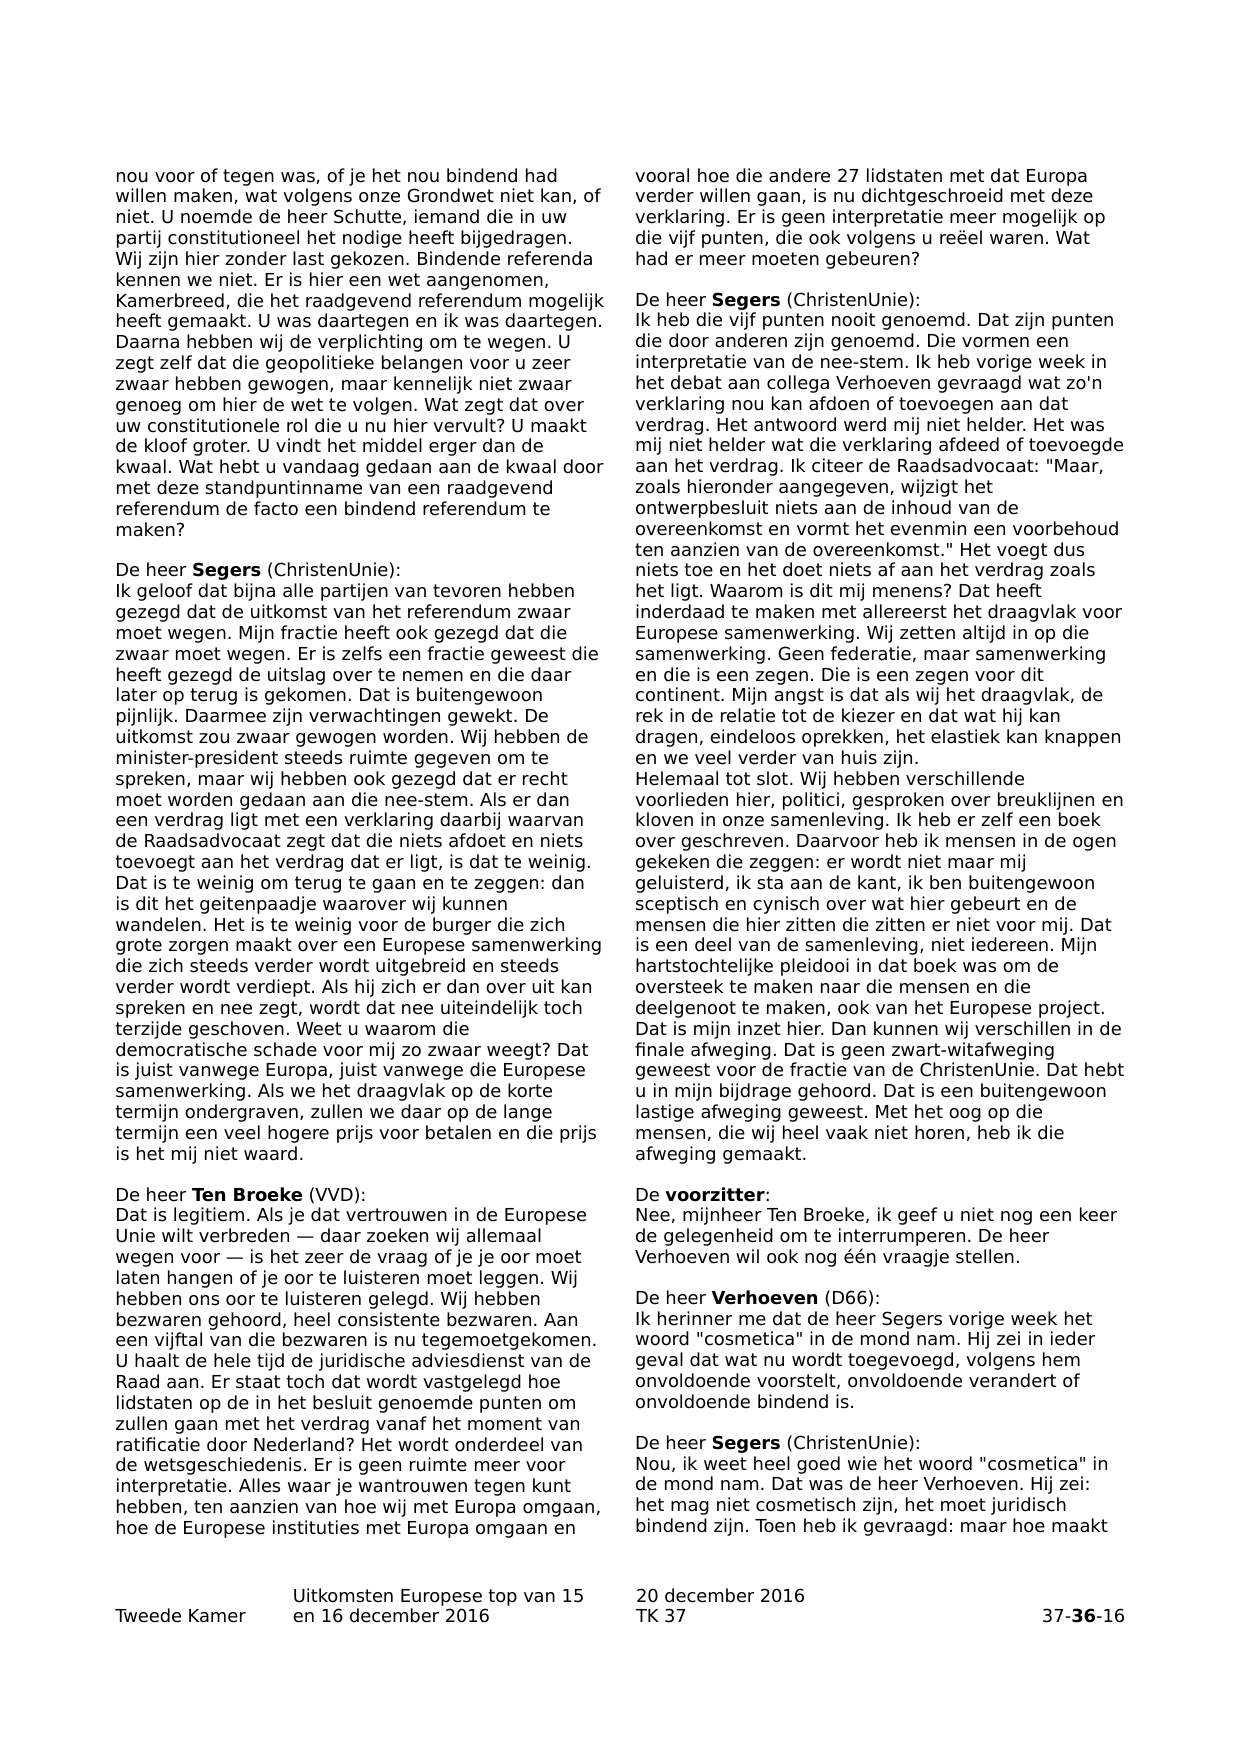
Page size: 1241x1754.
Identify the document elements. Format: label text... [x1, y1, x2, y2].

text Ik geloof dat bijna alle partijen van tevoren hebben gezegd dat de uitkomst van het referendum zwaar moet wegen. Mijn fractie heeft ook gezegd dat die zwaar moet wegen. Er is zelfs een fractie geweest die heeft gezegd de uitslag over te nemen en die daar later op terug is gekomen. Dat is buitengewoon pijnlijk. Daarmee zijn verwachtingen gewekt. De uitkomst zou zwaar gewogen worden. Wij hebben de minister-president steeds ruimte gegeven om te spreken, maar wij hebben ook gezegd dat er recht moet worden gedaan aan die nee-stem. Als er dan een verdrag ligt met een verklaring daarbij waarvan de Raadsadvocaat zegt dat die niets afdoet en niets toevoegt aan het verdrag dat er ligt, is dat te weinig. Dat is te weinig om terug te gaan en te zeggen: dan is dit het geitenpaadje waarover wij kunnen wandelen. Het is te weinig voor de burger die zich grote zorgen maakt over een Europese samenwerking die zich steeds verder wordt uitgebreid en steeds verder wordt verdiept. Als hij zich er dan over uit kan spreken en nee zegt, wordt dat nee uiteindelijk toch terzijde geschoven. Weet u waarom die democratische schade voor mij zo zwaar weegt? Dat is juist vanwege Europa, juist vanwege die Europese samenwerking. Als we het draagvlak op de korte termijn ondergraven, zullen we daar op de lange termijn een veel hogere prijs voor betalen en die prijs is het mij niet waard. [115, 581, 605, 1164]
text Ik heb die vijf punten nooit genoemd. Dat zijn punten die door anderen zijn genoemd. Die vormen een interpretatie van de nee-stem. Ik heb vorige week in het debat aan collega Verhoeven gevraagd wat zo'n verklaring nou kan afdoen of toevoegen aan dat verdrag. Het antwoord werd mij niet helder. Het was mij niet helder wat die verklaring afdeed of toevoegde aan het verdrag. Ik citeer de Raadsadvocaat: "Maar, zoals hieronder aangegeven, wijzigt het ontwerpbesluit niets aan de inhoud van de overeenkomst en vormt het evenmin een voorbehoud ten aanzien van de overeenkomst." Het voegt dus niets toe en het doet niets af aan het verdrag zoals het ligt. Waarom is dit mij menens? Dat heeft inderdaad te maken met allereerst het draagvlak voor Europese samenwerking. Wij zetten altijd in op die samenwerking. Geen federatie, maar samenwerking en die is een zegen. Die is een zegen voor dit continent. Mijn angst is dat als wij het draagvlak, de rek in de relatie tot de kiezer en dat wat hij kan dragen, eindeloos oprekken, het elastiek kan knappen en we veel verder van huis zijn. [635, 310, 1125, 768]
text Nou, ik weet heel goed wie het woord "cosmetica" in de mond nam. Dat was de heer Verhoeven. Hij zei: het mag niet cosmetisch zijn, het moet juridisch bindend zijn. Toen heb ik gevraagd: maar hoe maakt [635, 1453, 1125, 1537]
text vooral hoe die andere 27 lidstaten met dat Europa verder willen gaan, is nu dichtgeschroeid met deze verklaring. Er is geen interpretatie meer mogelijk op die vijf punten, die ook volgens u reëel waren. Wat had er meer moeten gebeuren? [635, 165, 1125, 269]
text De voorzitter: [635, 1184, 1125, 1205]
text Ik herinner me dat de heer Segers vorige week het woord "cosmetica" in de mond nam. Hij zei in ieder geval dat wat nu wordt toegevoegd, volgens hem onvoldoende voorstelt, onvoldoende verandert of onvoldoende bindend is. [635, 1308, 1125, 1412]
text De heer Segers (ChristenUnie): [115, 560, 605, 581]
text Dat is legitiem. Als je dat vertrouwen in de Europese Unie wilt verbreden — daar zoeken wij allemaal wegen voor — is het zeer de vraag of je je oor moet laten hangen of je oor te luisteren moet leggen. Wij hebben ons oor te luisteren gelegd. Wij hebben bezwaren gehoord, heel consistente bezwaren. Aan een vijftal van die bezwaren is nu tegemoetgekomen. U haalt de hele tijd de juridische adviesdienst van de Raad aan. Er staat toch dat wordt vastgelegd hoe lidstaten op de in het besluit genoemde punten om zullen gaan met het verdrag vanaf het moment van ratificatie door Nederland? Het wordt onderdeel van de wetsgeschiedenis. Er is geen ruimte meer voor interpretatie. Alles waar je wantrouwen tegen kunt hebben, ten aanzien van hoe wij met Europa omgaan, hoe de Europese instituties met Europa omgaan en [115, 1205, 605, 1538]
text Nee, mijnheer Ten Broeke, ik geef u niet nog een keer de gelegenheid om te interrumperen. De heer Verhoeven wil ook nog één vraagje stellen. [635, 1205, 1125, 1268]
text Helemaal tot slot. Wij hebben verschillende voorlieden hier, politici, gesproken over breuklijnen en kloven in onze samenleving. Ik heb er zelf een boek over geschreven. Daarvoor heb ik mensen in de ogen gekeken die zeggen: er wordt niet maar mij geluisterd, ik sta aan de kant, ik ben buitengewoon sceptisch en cynisch over wat hier gebeurt en de mensen die hier zitten die zitten er niet voor mij. Dat is een deel van de samenleving, niet iedereen. Mijn hartstochtelijke pleidooi in dat boek was om de oversteek te maken naar die mensen en die deelgenoot te maken, ook van het Europese project. Dat is mijn inzet hier. Dan kunnen wij verschillen in de finale afweging. Dat is geen zwart-witafweging geweest voor de fractie van de ChristenUnie. Dat hebt u in mijn bijdrage gehoord. Dat is een buitengewoon lastige afweging geweest. Met het oog op die mensen, die wij heel vaak niet horen, heb ik die afweging gemaakt. [635, 768, 1125, 1164]
text De heer Ten Broeke (VVD): [115, 1184, 605, 1205]
text De heer Verhoeven (D66): [635, 1288, 1125, 1308]
text nou voor of tegen was, of je het nou bindend had willen maken, wat volgens onze Grondwet niet kan, of niet. U noemde de heer Schutte, iemand die in uw partij constitutioneel het nodige heeft bijgedragen. Wij zijn hier zonder last gekozen. Bindende referenda kennen we niet. Er is hier een wet aangenomen, Kamerbreed, die het raadgevend referendum mogelijk heeft gemaakt. U was daartegen en ik was daartegen. Daarna hebben wij de verplichting om te wegen. U zegt zelf dat die geopolitieke belangen voor u zeer zwaar hebben gewogen, maar kennelijk niet zwaar genoeg om hier de wet te volgen. Wat zegt dat over uw constitutionele rol die u nu hier vervult? U maakt de kloof groter. U vindt het middel erger dan de kwaal. Wat hebt u vandaag gedaan aan de kwaal door met deze standpuntinname van een raadgevend referendum de facto een bindend referendum te maken? [115, 165, 605, 540]
text De heer Segers (ChristenUnie): [635, 1432, 1125, 1453]
text De heer Segers (ChristenUnie): [635, 289, 1125, 310]
